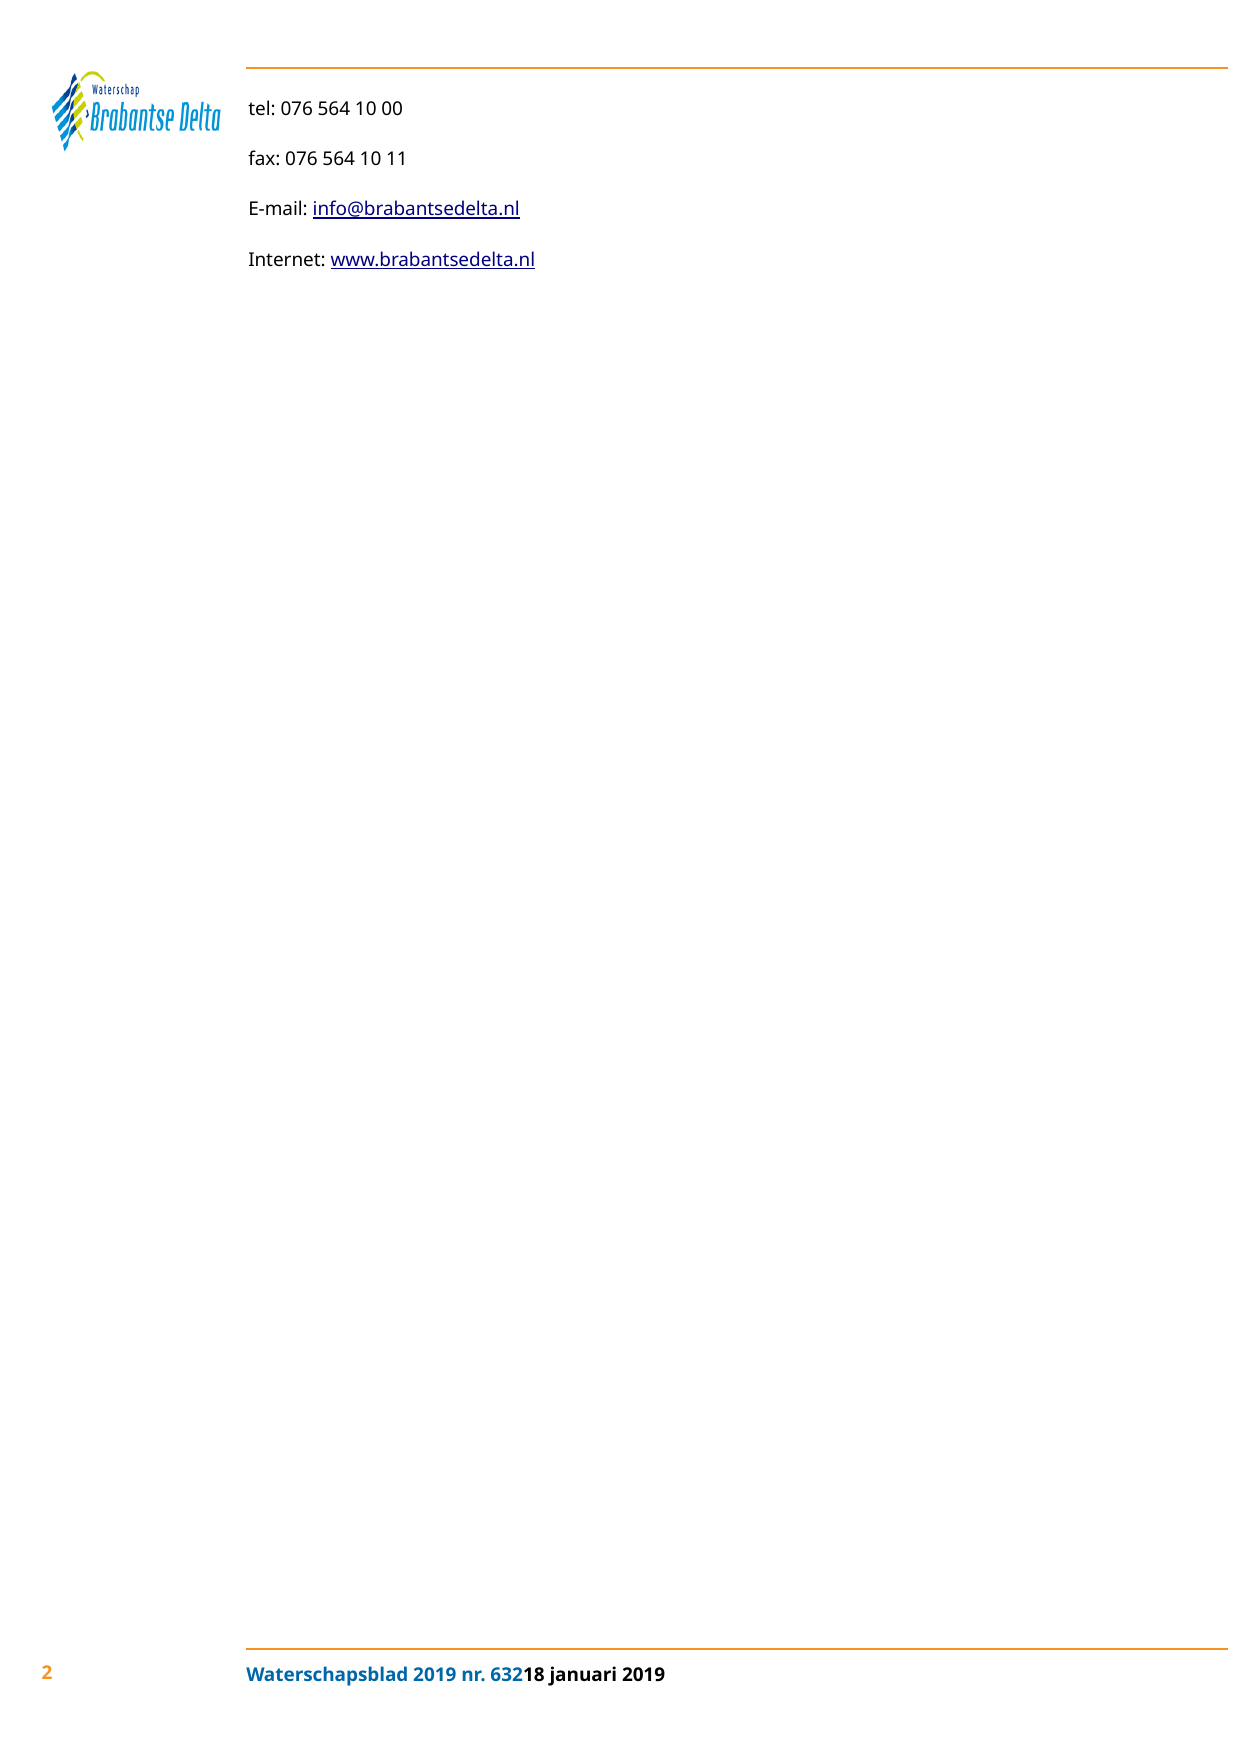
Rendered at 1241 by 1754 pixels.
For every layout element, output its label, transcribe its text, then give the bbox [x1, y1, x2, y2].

text fax: 076 564 10 11 [248, 145, 1152, 171]
text Internet: www.brabantsedelta.nl [248, 246, 1152, 272]
text E-mail: info@brabantsedelta.nl [248, 196, 1152, 221]
picture [41, 47, 231, 172]
text tel: 076 564 10 00 [248, 95, 1152, 121]
